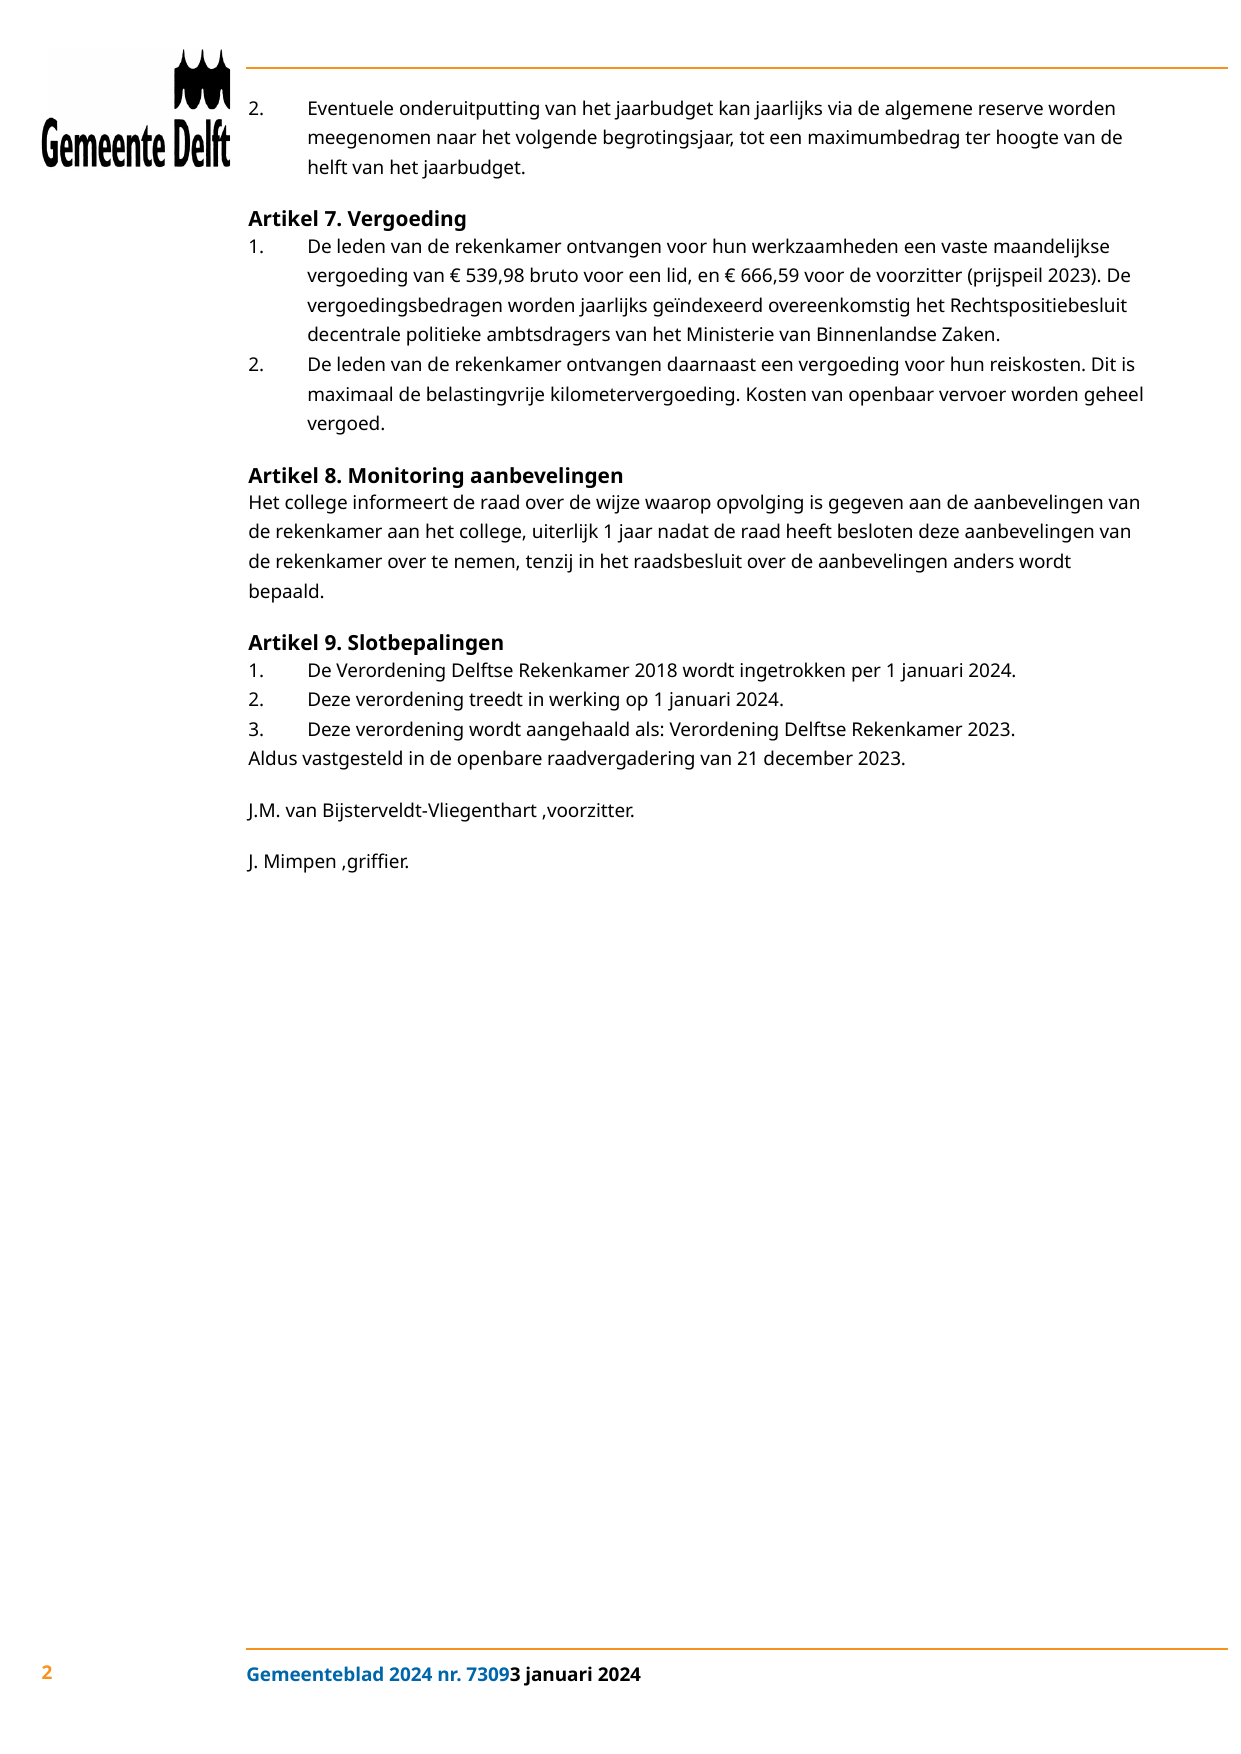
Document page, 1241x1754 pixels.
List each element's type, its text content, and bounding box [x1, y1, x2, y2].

text J. Mimpen ,griffier. [248, 848, 1152, 874]
list De Verordening Delftse Rekenkamer 2018 wordt ingetrokken per 1 januari 2024. [248, 657, 1152, 682]
text J.M. van Bijsterveldt-Vliegenthart ,voorzitter. [248, 797, 1152, 823]
list De leden van de rekenkamer ontvangen daarnaast een vergoeding voor hun reiskosten. Dit is maximaal de belastingvrije kilometervergoeding. Kosten van openbaar vervoer worden geheel vergoed. [248, 351, 1152, 436]
picture [41, 47, 231, 172]
list Deze verordening treedt in werking op 1 januari 2024. [248, 686, 1152, 712]
list Eventuele onderuitputting van het jaarbudget kan jaarlijks via de algemene reserve worden meegenomen naar het volgende begrotingsjaar, tot een maximumbedrag ter hoogte van de helft van het jaarbudget. [248, 95, 1152, 180]
text Aldus vastgesteld in de openbare raadvergadering van 21 december 2023. [248, 746, 1152, 771]
list De leden van de rekenkamer ontvangen voor hun werkzaamheden een vaste maandelijkse vergoeding van € 539,98 bruto voor een lid, en € 666,59 voor de voorzitter (prijspeil 2023). De vergoedingsbedragen worden jaarlijks geïndexeerd overeenkomstig het Rechtspositiebesluit decentrale politieke ambtsdragers van het Ministerie van Binnenlandse Zaken. [248, 233, 1152, 347]
text Artikel 8. Monitoring aanbevelingen [248, 461, 1152, 489]
text Het college informeert de raad over de wijze waarop opvolging is gegeven aan de aanbevelingen van de rekenkamer aan het college, uiterlijk 1 jaar nadat de raad heeft besloten deze aanbevelingen van de rekenkamer over te nemen, tenzij in het raadsbesluit over de aanbevelingen anders wordt bepaald. [248, 489, 1152, 604]
text Artikel 7. Vergoeding [248, 204, 1152, 233]
list Deze verordening wordt aangehaald als: Verordening Delftse Rekenkamer 2023. [248, 716, 1152, 742]
text Artikel 9. Slotbepalingen [248, 628, 1152, 657]
